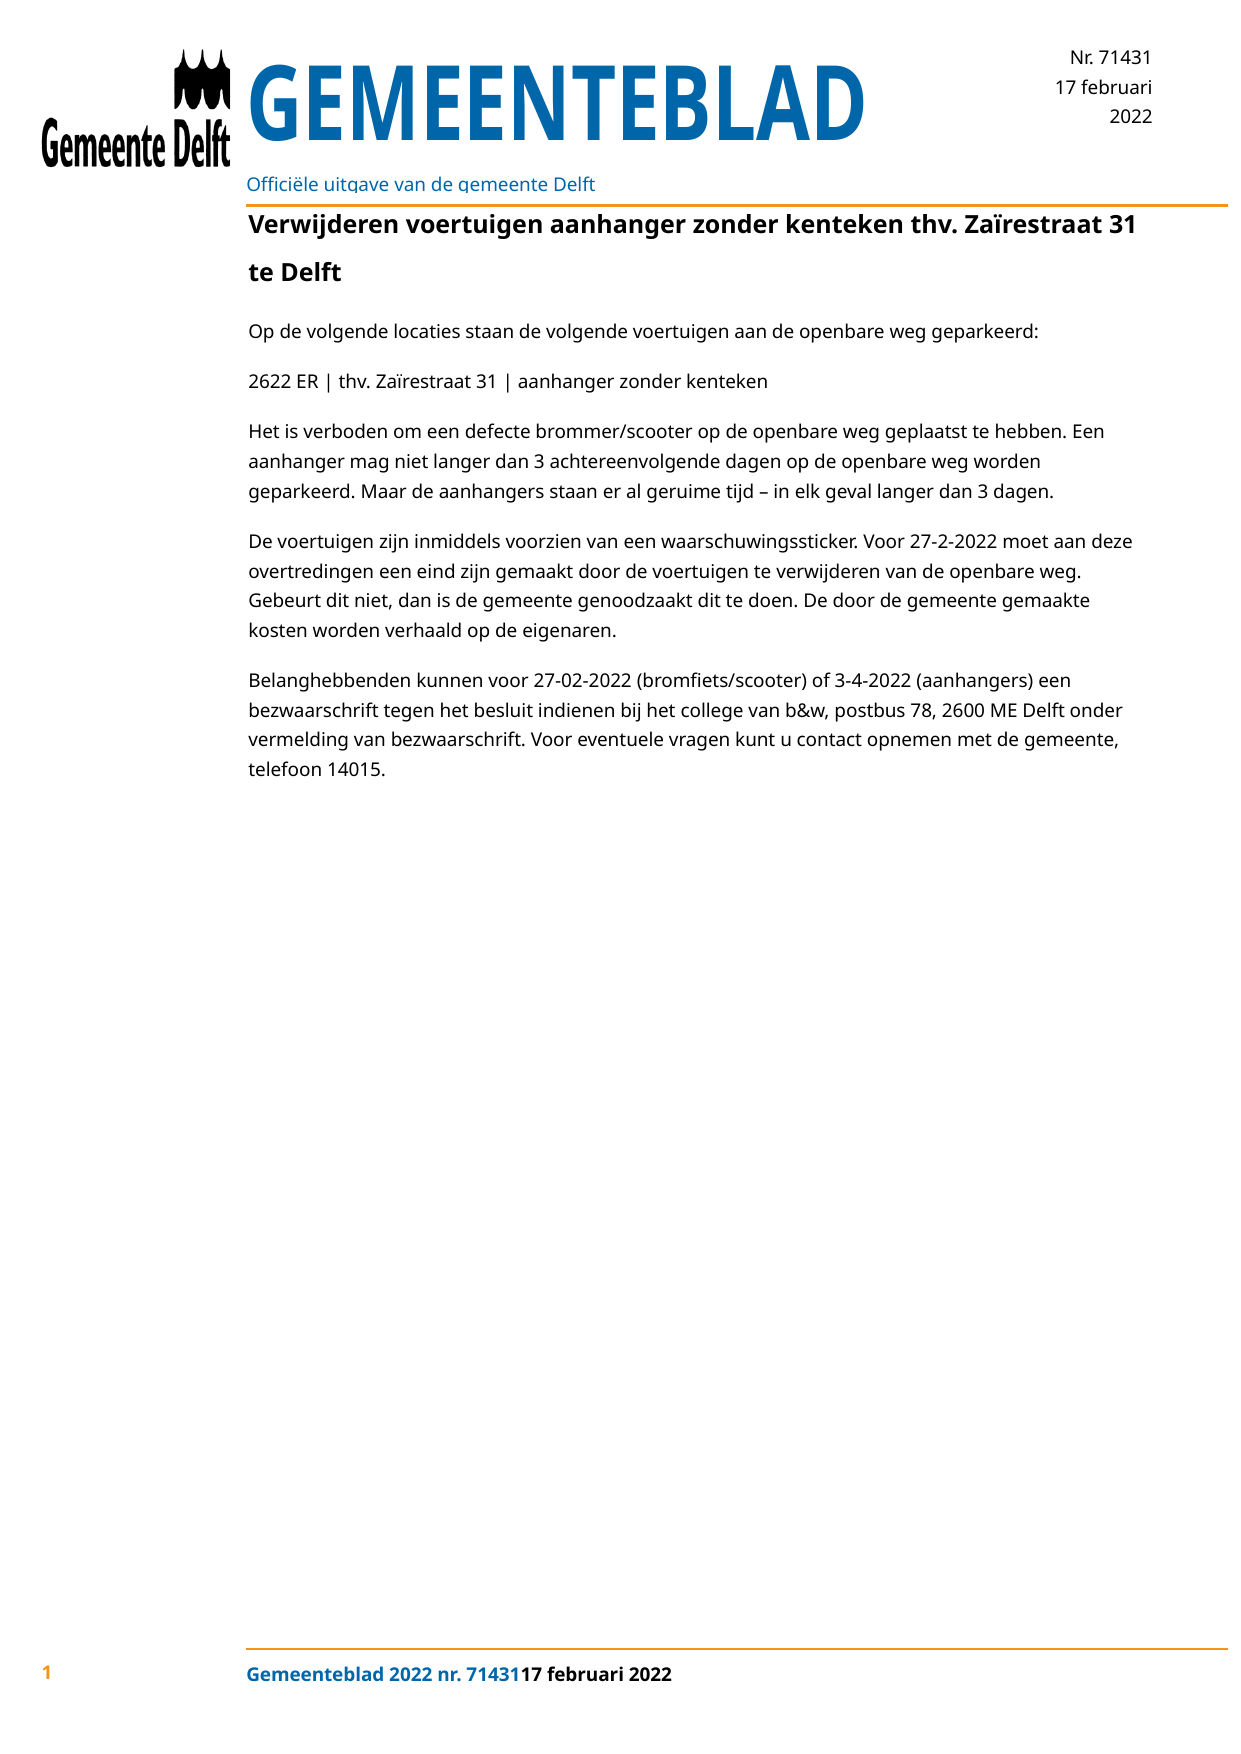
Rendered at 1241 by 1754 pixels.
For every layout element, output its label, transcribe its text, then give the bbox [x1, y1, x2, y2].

picture [41, 47, 231, 172]
text De voertuigen zijn inmiddels voorzien van een waarschuwingssticker. Voor 27-2-2022 moet aan deze overtredingen een eind zijn gemaakt door de voertuigen te verwijderen van de openbare weg. Gebeurt dit niet, dan is de gemeente genoodzaakt dit te doen. De door de gemeente gemaakte kosten worden verhaald op de eigenaren. [248, 528, 1152, 643]
text Belanghebbenden kunnen voor 27-02-2022 (bromfiets/scooter) of 3-4-2022 (aanhangers) een bezwaarschrift tegen het besluit indienen bij het college van b&w, postbus 78, 2600 ME Delft onder vermelding van bezwaarschrift. Voor eventuele vragen kunt u contact opnemen met de gemeente, telefoon 14015. [248, 667, 1152, 782]
text Op de volgende locaties staan de volgende voertuigen aan de openbare weg geparkeerd: [248, 318, 1152, 344]
text Verwijderen voertuigen aanhanger zonder kenteken thv. Zaïrestraat 31 te Delft [248, 207, 1152, 288]
text 2622 ER | thv. Zaïrestraat 31 | aanhanger zonder kenteken [248, 368, 1152, 394]
text Het is verboden om een defecte brommer/scooter op de openbare weg geplaatst te hebben. Een aanhanger mag niet langer dan 3 achtereenvolgende dagen op de openbare weg worden geparkeerd. Maar de aanhangers staan er al geruime tijd – in elk geval langer dan 3 dagen. [248, 419, 1152, 504]
